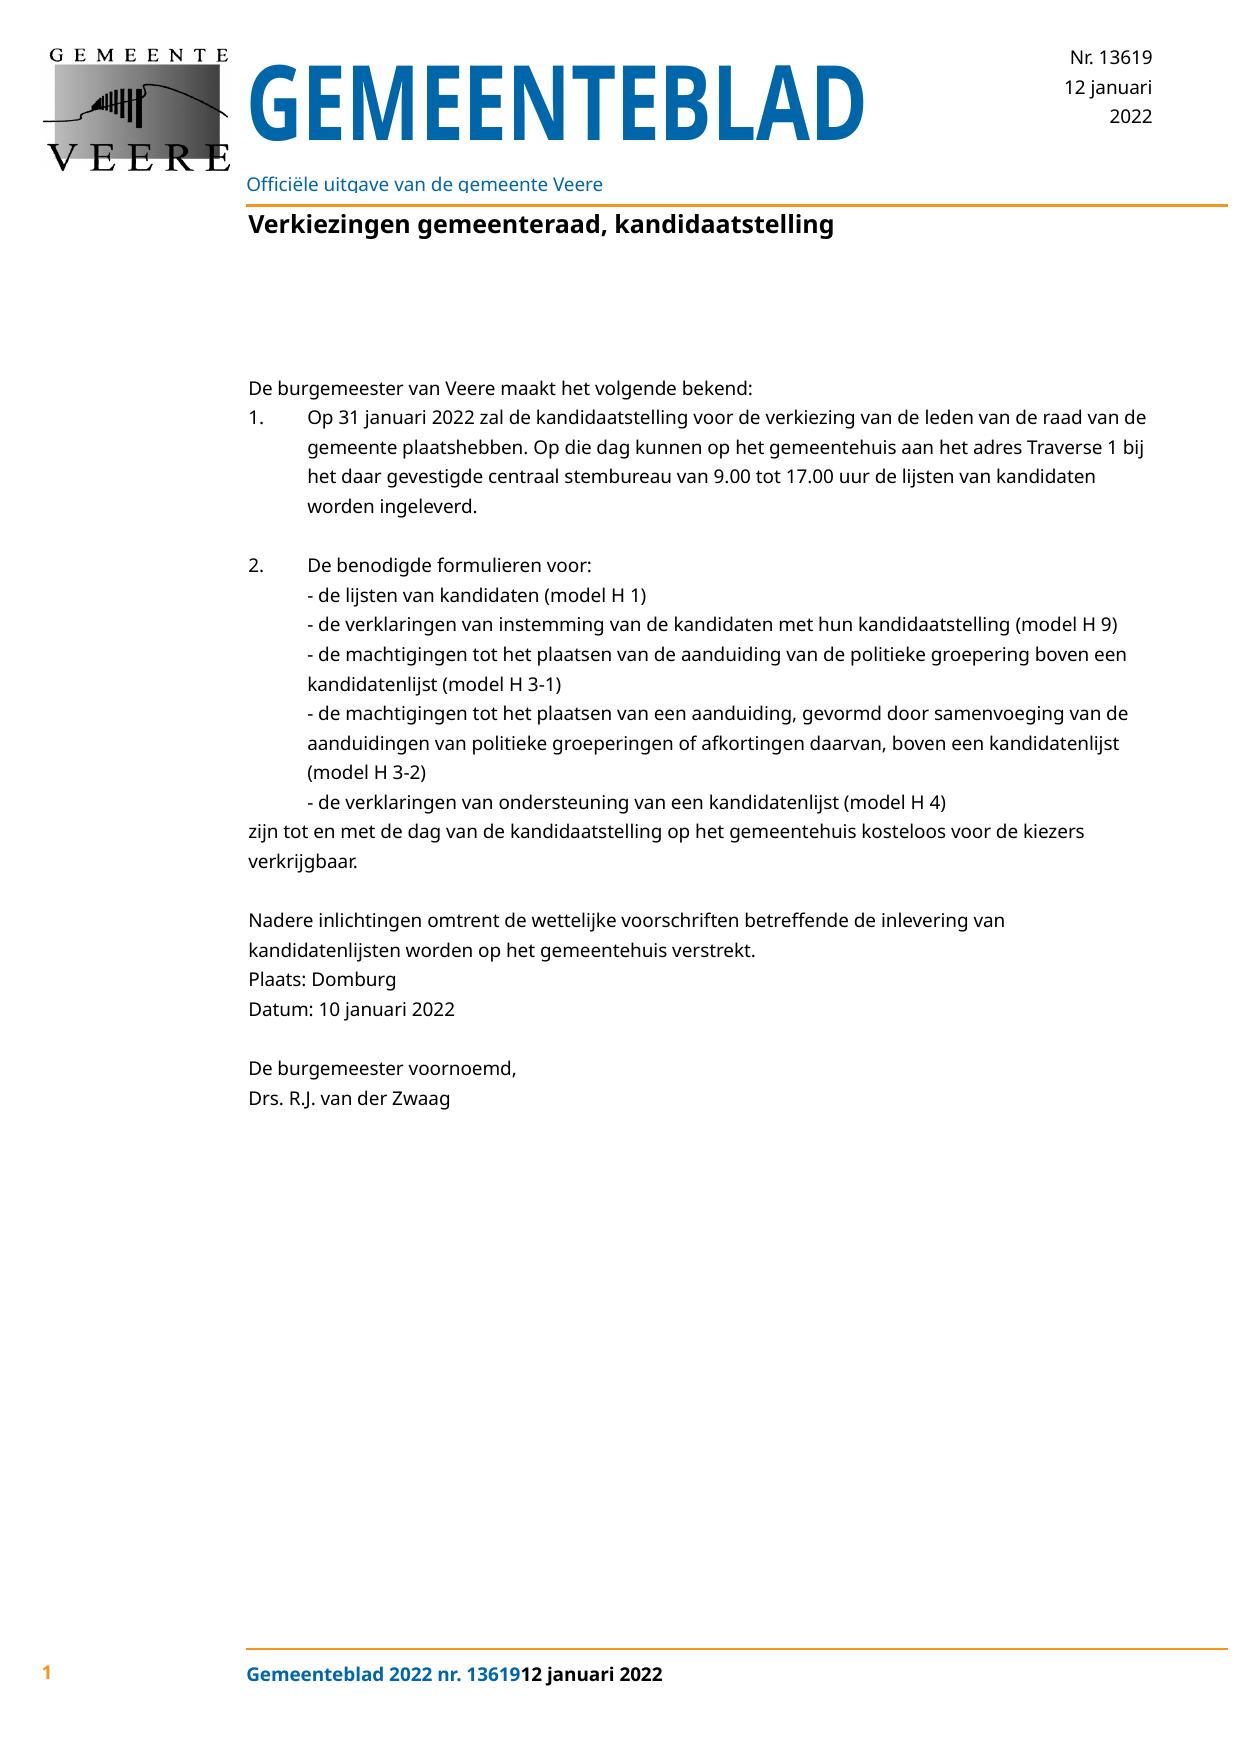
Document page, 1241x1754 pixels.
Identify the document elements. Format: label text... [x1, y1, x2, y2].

list - de machtigingen tot het plaatsen van de aanduiding van de politieke groepering boven een kandidatenlijst (model H 3-1) [248, 641, 1152, 696]
text Verkiezingen gemeenteraad, kandidaatstelling [248, 207, 1152, 241]
picture [41, 47, 231, 172]
text zijn tot en met de dag van de kandidaatstelling op het gemeentehuis kosteloos voor de kiezers verkrijgbaar. [248, 819, 1152, 874]
list - de machtigingen tot het plaatsen van een aanduiding, gevormd door samenvoeging van de aanduidingen van politieke groeperingen of afkortingen daarvan, boven een kandidatenlijst (model H 3-2) [248, 700, 1152, 785]
text De burgemeester van Veere maakt het volgende bekend: [248, 375, 1152, 401]
list De benodigde formulieren voor: [248, 552, 1152, 578]
list - de verklaringen van instemming van de kandidaten met hun kandidaatstelling (model H 9) [248, 612, 1152, 637]
list Op 31 januari 2022 zal de kandidaatstelling voor de verkiezing van de leden van de raad van de gemeente plaatshebben. Op die dag kunnen op het gemeentehuis aan het adres Traverse 1 bij het daar gevestigde centraal stembureau van 9.00 tot 17.00 uur de lijsten van kandidaten worden ingeleverd. [248, 404, 1152, 519]
text Nadere inlichtingen omtrent de wettelijke voorschriften betreffende de inlevering van kandidatenlijsten worden op het gemeentehuis verstrekt. [248, 907, 1152, 963]
list - de lijsten van kandidaten (model H 1) [248, 582, 1152, 608]
list - de verklaringen van ondersteuning van een kandidatenlijst (model H 4) [248, 789, 1152, 815]
text De burgemeester voornoemd, [248, 1055, 1152, 1081]
text Plaats: Domburg [248, 967, 1152, 992]
text Drs. R.J. van der Zwaag [248, 1085, 1152, 1111]
text Datum: 10 januari 2022 [248, 996, 1152, 1022]
